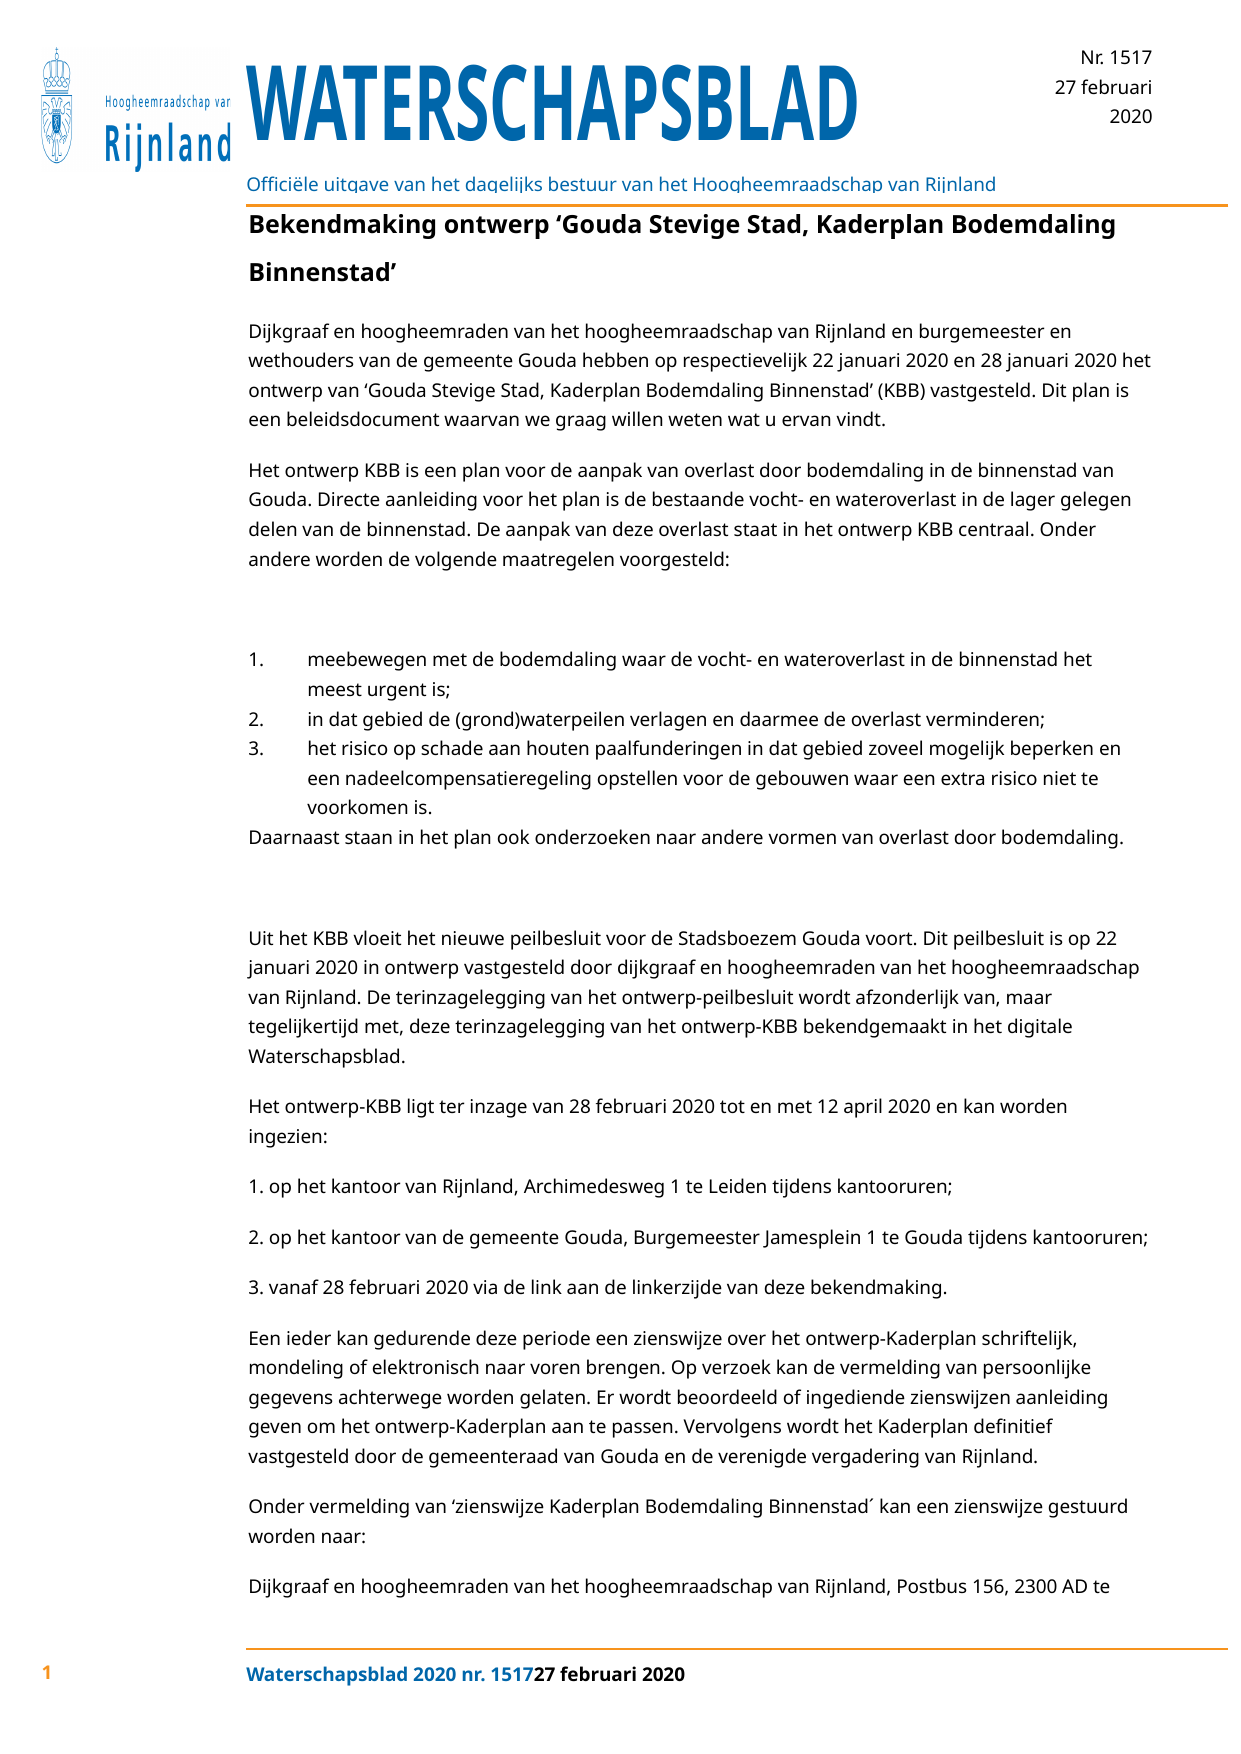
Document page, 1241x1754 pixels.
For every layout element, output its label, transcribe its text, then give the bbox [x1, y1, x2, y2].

text Dijkgraaf en hoogheemraden van het hoogheemraadschap van Rijnland en burgemeester en wethouders van de gemeente Gouda hebben op respectievelijk 22 januari 2020 en 28 januari 2020 het ontwerp van ‘Gouda Stevige Stad, Kaderplan Bodemdaling Binnenstad’ (KBB) vastgesteld. Dit plan is een beleidsdocument waarvan we graag willen weten wat u ervan vindt. [248, 318, 1152, 432]
list in dat gebied de (grond)waterpeilen verlagen en daarmee de overlast verminderen; [248, 706, 1152, 732]
text Het ontwerp KBB is een plan voor de aanpak van overlast door bodemdaling in de binnenstad van Gouda. Directe aanleiding voor het plan is de bestaande vocht- en wateroverlast in de lager gelegen delen van de binnenstad. De aanpak van deze overlast staat in het ontwerp KBB centraal. Onder andere worden de volgende maatregelen voorgesteld: [248, 457, 1152, 572]
list meebewegen met de bodemdaling waar de vocht- en wateroverlast in de binnenstad het meest urgent is; [248, 647, 1152, 702]
text Onder vermelding van ‘zienswijze Kaderplan Bodemdaling Binnenstad´ kan een zienswijze gestuurd worden naar: [248, 1494, 1152, 1549]
text 2. op het kantoor van de gemeente Gouda, Burgemeester Jamesplein 1 te Gouda tijdens kantooruren; [248, 1224, 1152, 1250]
picture [41, 47, 231, 172]
text Uit het KBB vloeit het nieuwe peilbesluit voor de Stadsboezem Gouda voort. Dit peilbesluit is op 22 januari 2020 in ontwerp vastgesteld door dijkgraaf en hoogheemraden van het hoogheemraadschap van Rijnland. De terinzagelegging van het ontwerp-peilbesluit wordt afzonderlijk van, maar tegelijkertijd met, deze terinzagelegging van het ontwerp-KBB bekendgemaakt in het digitale Waterschapsblad. [248, 925, 1152, 1069]
text 1. op het kantoor van Rijnland, Archimedesweg 1 te Leiden tijdens kantooruren; [248, 1174, 1152, 1199]
text 3. vanaf 28 februari 2020 via de link aan de linkerzijde van deze bekendmaking. [248, 1274, 1152, 1300]
list het risico op schade aan houten paalfunderingen in dat gebied zoveel mogelijk beperken en een nadeelcompensatieregeling opstellen voor de gebouwen waar een extra risico niet te voorkomen is. [248, 735, 1152, 820]
text Daarnaast staan in het plan ook onderzoeken naar andere vormen van overlast door bodemdaling. [248, 824, 1152, 850]
text Het ontwerp-KBB ligt ter inzage van 28 februari 2020 tot en met 12 april 2020 en kan worden ingezien: [248, 1094, 1152, 1149]
text Dijkgraaf en hoogheemraden van het hoogheemraadschap van Rijnland, Postbus 156, 2300 AD te [248, 1574, 1152, 1599]
text Een ieder kan gedurende deze periode een zienswijze over het ontwerp-Kaderplan schriftelijk, mondeling of elektronisch naar voren brengen. Op verzoek kan de vermelding van persoonlijke gegevens achterwege worden gelaten. Er wordt beoordeeld of ingediende zienswijzen aanleiding geven om het ontwerp-Kaderplan aan te passen. Vervolgens wordt het Kaderplan definitief vastgesteld door de gemeenteraad van Gouda en de verenigde vergadering van Rijnland. [248, 1325, 1152, 1469]
text Bekendmaking ontwerp ‘Gouda Stevige Stad, Kaderplan Bodemdaling Binnenstad’ [248, 207, 1152, 288]
